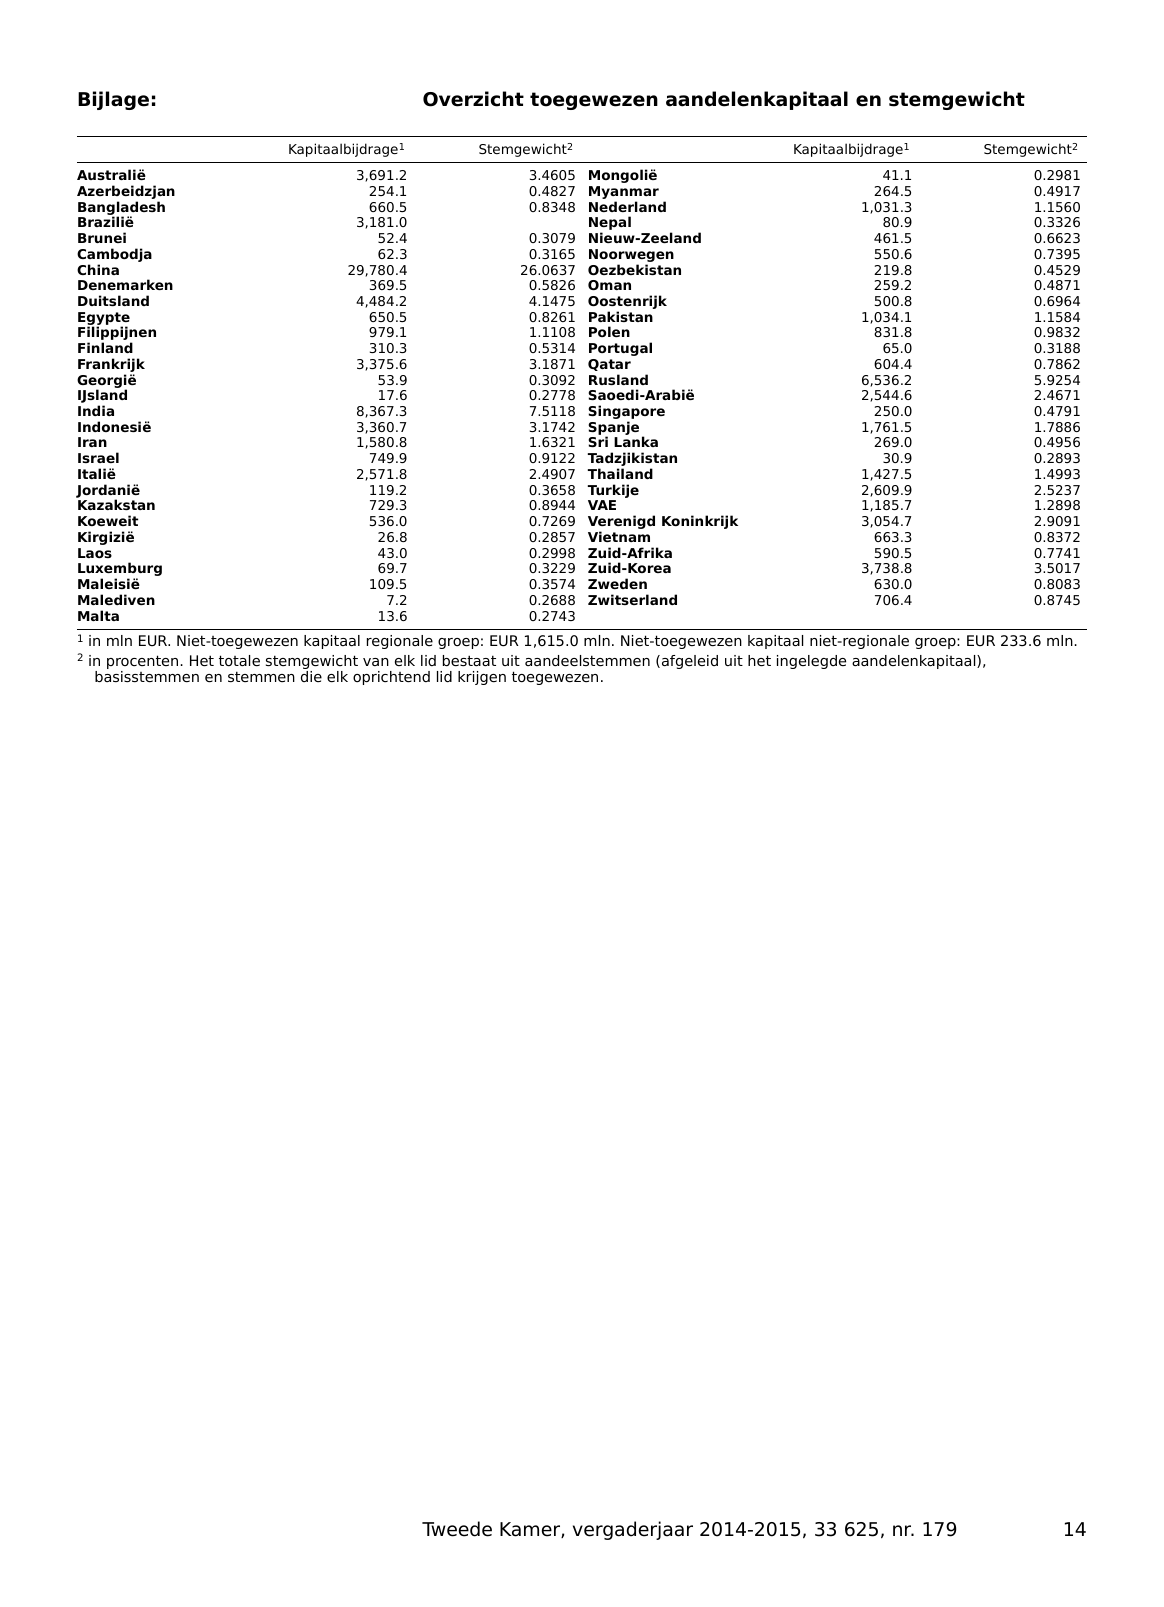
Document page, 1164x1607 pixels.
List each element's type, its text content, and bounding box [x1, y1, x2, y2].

table_cell Laos [77, 545, 245, 561]
table_cell 1,427.5 [750, 467, 918, 482]
table_cell Sri Lanka [582, 435, 750, 451]
table_cell 0.3079 [413, 231, 582, 247]
table_cell 3.1742 [413, 420, 582, 435]
table_cell Italië [77, 467, 245, 482]
table_cell 3,738.8 [750, 561, 918, 577]
table_cell 6,536.2 [750, 373, 918, 388]
table_cell 7.5118 [413, 404, 582, 419]
table_cell Portugal [582, 341, 750, 357]
table_cell 2,609.9 [750, 483, 918, 498]
table_cell 2.9091 [918, 514, 1087, 530]
table_cell Oezbekistan [582, 262, 750, 278]
table_cell 3,375.6 [245, 357, 413, 372]
table_cell 0.4827 [413, 184, 582, 199]
table_cell 729.3 [245, 498, 413, 514]
table_cell Noorwegen [582, 247, 750, 262]
table_cell 0.2998 [413, 545, 582, 561]
table_cell 0.3574 [413, 577, 582, 593]
table_cell 259.2 [750, 278, 918, 294]
table_cell 0.3229 [413, 561, 582, 577]
table_cell Indonesië [77, 420, 245, 435]
table_cell Pakistan [582, 310, 750, 325]
table_cell 62.3 [245, 247, 413, 262]
table_cell 1,034.1 [750, 310, 918, 325]
table_cell 0.7395 [918, 247, 1087, 262]
table_cell Spanje [582, 420, 750, 435]
table_cell Finland [77, 341, 245, 357]
table_cell 3,054.7 [750, 514, 918, 530]
table_cell Zweden [582, 577, 750, 593]
table_cell VAE [582, 498, 750, 514]
table_cell 369.5 [245, 278, 413, 294]
table_cell 1.4993 [918, 467, 1087, 482]
table_cell 0.8261 [413, 310, 582, 325]
table_cell 69.7 [245, 561, 413, 577]
table_cell China [77, 262, 245, 278]
table_cell 1.1560 [918, 199, 1087, 215]
table_cell 0.2981 [918, 163, 1087, 184]
table_cell 0.7741 [918, 545, 1087, 561]
table_cell 1,031.3 [750, 199, 918, 215]
table_header Kapitaalbijdrage1 [245, 137, 413, 162]
table_cell 310.3 [245, 341, 413, 357]
table_cell Nederland [582, 199, 750, 215]
table_cell 13.6 [245, 608, 413, 629]
table_cell Zuid-Korea [582, 561, 750, 577]
table_cell 0.2778 [413, 388, 582, 404]
table_cell 65.0 [750, 341, 918, 357]
table_cell 29,780.4 [245, 262, 413, 278]
table_cell 0.4529 [918, 262, 1087, 278]
table_cell 1.7886 [918, 420, 1087, 435]
table_header [77, 137, 245, 162]
table_cell 43.0 [245, 545, 413, 561]
table_cell 663.3 [750, 530, 918, 545]
table_cell Malta [77, 608, 245, 629]
table_cell Thailand [582, 467, 750, 482]
table_cell 500.8 [750, 294, 918, 309]
table_cell Rusland [582, 373, 750, 388]
table_cell Saoedi-Arabië [582, 388, 750, 404]
table_cell 52.4 [245, 231, 413, 247]
table_cell Malediven [77, 593, 245, 608]
table_cell 119.2 [245, 483, 413, 498]
table_cell 26.0637 [413, 262, 582, 278]
table_cell 0.3165 [413, 247, 582, 262]
table_cell Tadzjikistan [582, 451, 750, 467]
table_cell 3,691.2 [245, 163, 413, 184]
table_cell Oman [582, 278, 750, 294]
table_cell 0.4917 [918, 184, 1087, 199]
table_cell Duitsland [77, 294, 245, 309]
table_cell 1 in mln EUR. Niet-toegewezen kapitaal regionale groep: EUR 1,615.0 mln. Niet-toegewezen kapitaal niet-regionale groep: EUR 233.6 mln. 2 in procenten. Het totale stemgewicht van elk lid bestaat uit aandeelstemmen (afgeleid uit het ingelegde aandelenkapitaal), basisstemmen en stemmen die elk oprichtend lid krijgen toegewezen. [77, 630, 1087, 686]
table_cell India [77, 404, 245, 419]
table_cell Luxemburg [77, 561, 245, 577]
table_cell Egypte [77, 310, 245, 325]
table_cell 2.4907 [413, 467, 582, 482]
table_cell 7.2 [245, 593, 413, 608]
table_header [582, 137, 750, 162]
table_cell 3.1871 [413, 357, 582, 372]
table_cell 3.5017 [918, 561, 1087, 577]
table_cell [918, 608, 1087, 629]
table_cell 80.9 [750, 215, 918, 231]
table_cell Myanmar [582, 184, 750, 199]
table_cell 630.0 [750, 577, 918, 593]
table_cell 0.8372 [918, 530, 1087, 545]
table_cell 0.7269 [413, 514, 582, 530]
table_cell Maleisië [77, 577, 245, 593]
table_cell Filippijnen [77, 325, 245, 341]
table_cell 0.8348 [413, 199, 582, 215]
table_cell 0.8944 [413, 498, 582, 514]
table_cell Kirgizië [77, 530, 245, 545]
table_cell Vietnam [582, 530, 750, 545]
table_cell 1.2898 [918, 498, 1087, 514]
table_cell Frankrijk [77, 357, 245, 372]
table_cell 0.4791 [918, 404, 1087, 419]
table_cell 8,367.3 [245, 404, 413, 419]
table_cell 1,580.8 [245, 435, 413, 451]
table_cell Iran [77, 435, 245, 451]
table_cell 0.9122 [413, 451, 582, 467]
table_cell 0.5314 [413, 341, 582, 357]
table_cell 30.9 [750, 451, 918, 467]
table_cell Jordanië [77, 483, 245, 498]
table_cell 0.3658 [413, 483, 582, 498]
table_cell 0.7862 [918, 357, 1087, 372]
table_cell [582, 608, 750, 629]
table_cell 1.1584 [918, 310, 1087, 325]
table_cell 109.5 [245, 577, 413, 593]
table_cell Polen [582, 325, 750, 341]
table_cell 3.4605 [413, 163, 582, 184]
table_cell 264.5 [750, 184, 918, 199]
table_cell Brazilië [77, 215, 245, 231]
table_cell 749.9 [245, 451, 413, 467]
subtitle Bijlage: Overzicht toegewezen aandelenkapitaal en stemgewicht [77, 89, 1087, 111]
table_cell 3,181.0 [245, 215, 413, 231]
table_cell 41.1 [750, 163, 918, 184]
table_cell Kazakstan [77, 498, 245, 514]
table_cell 17.6 [245, 388, 413, 404]
table_cell Nieuw-Zeeland [582, 231, 750, 247]
table_cell 461.5 [750, 231, 918, 247]
table_cell 0.3092 [413, 373, 582, 388]
table_cell 0.6964 [918, 294, 1087, 309]
table_cell 1,185.7 [750, 498, 918, 514]
table_cell 0.4871 [918, 278, 1087, 294]
table_cell 0.4956 [918, 435, 1087, 451]
table_cell IJsland [77, 388, 245, 404]
table_cell Oostenrijk [582, 294, 750, 309]
table_cell Denemarken [77, 278, 245, 294]
table_cell 831.8 [750, 325, 918, 341]
table_cell 2.5237 [918, 483, 1087, 498]
table_cell Nepal [582, 215, 750, 231]
table_cell Turkije [582, 483, 750, 498]
table_header Stemgewicht2 [918, 137, 1087, 162]
table_cell 0.2893 [918, 451, 1087, 467]
table_cell Georgië [77, 373, 245, 388]
table_cell 269.0 [750, 435, 918, 451]
table_cell 979.1 [245, 325, 413, 341]
table_cell 26.8 [245, 530, 413, 545]
table_cell 53.9 [245, 373, 413, 388]
table_cell 0.5826 [413, 278, 582, 294]
table_cell 5.9254 [918, 373, 1087, 388]
table_cell Verenigd Koninkrijk [582, 514, 750, 530]
table_cell Koeweit [77, 514, 245, 530]
table_cell 3,360.7 [245, 420, 413, 435]
table_cell 536.0 [245, 514, 413, 530]
table_cell 2,544.6 [750, 388, 918, 404]
table_cell Mongolië [582, 163, 750, 184]
table_cell 706.4 [750, 593, 918, 608]
table_cell Zwitserland [582, 593, 750, 608]
table_cell Azerbeidzjan [77, 184, 245, 199]
table_header Stemgewicht2 [413, 137, 582, 162]
table_cell Cambodja [77, 247, 245, 262]
table_cell 4.1475 [413, 294, 582, 309]
table_cell Qatar [582, 357, 750, 372]
table_cell 0.3326 [918, 215, 1087, 231]
table_cell 660.5 [245, 199, 413, 215]
table_cell 4,484.2 [245, 294, 413, 309]
table_cell Brunei [77, 231, 245, 247]
table_cell 219.8 [750, 262, 918, 278]
table_cell 2,571.8 [245, 467, 413, 482]
table_cell Israel [77, 451, 245, 467]
table_cell 0.2743 [413, 608, 582, 629]
table_cell 0.6623 [918, 231, 1087, 247]
table_cell Singapore [582, 404, 750, 419]
table_cell 604.4 [750, 357, 918, 372]
table_cell 0.8083 [918, 577, 1087, 593]
table_cell Bangladesh [77, 199, 245, 215]
table_cell 0.8745 [918, 593, 1087, 608]
table_cell Zuid-Afrika [582, 545, 750, 561]
table_cell Australië [77, 163, 245, 184]
table_cell 0.3188 [918, 341, 1087, 357]
table_header Kapitaalbijdrage1 [750, 137, 918, 162]
table_cell 2.4671 [918, 388, 1087, 404]
table_cell 1,761.5 [750, 420, 918, 435]
table_cell 254.1 [245, 184, 413, 199]
table_cell 1.6321 [413, 435, 582, 451]
table_cell 0.2857 [413, 530, 582, 545]
table_cell [750, 608, 918, 629]
table_cell 590.5 [750, 545, 918, 561]
table_cell 650.5 [245, 310, 413, 325]
table_cell 250.0 [750, 404, 918, 419]
table_cell 0.2688 [413, 593, 582, 608]
table_cell [413, 215, 582, 231]
table_cell 0.9832 [918, 325, 1087, 341]
table_cell 550.6 [750, 247, 918, 262]
table_cell 1.1108 [413, 325, 582, 341]
